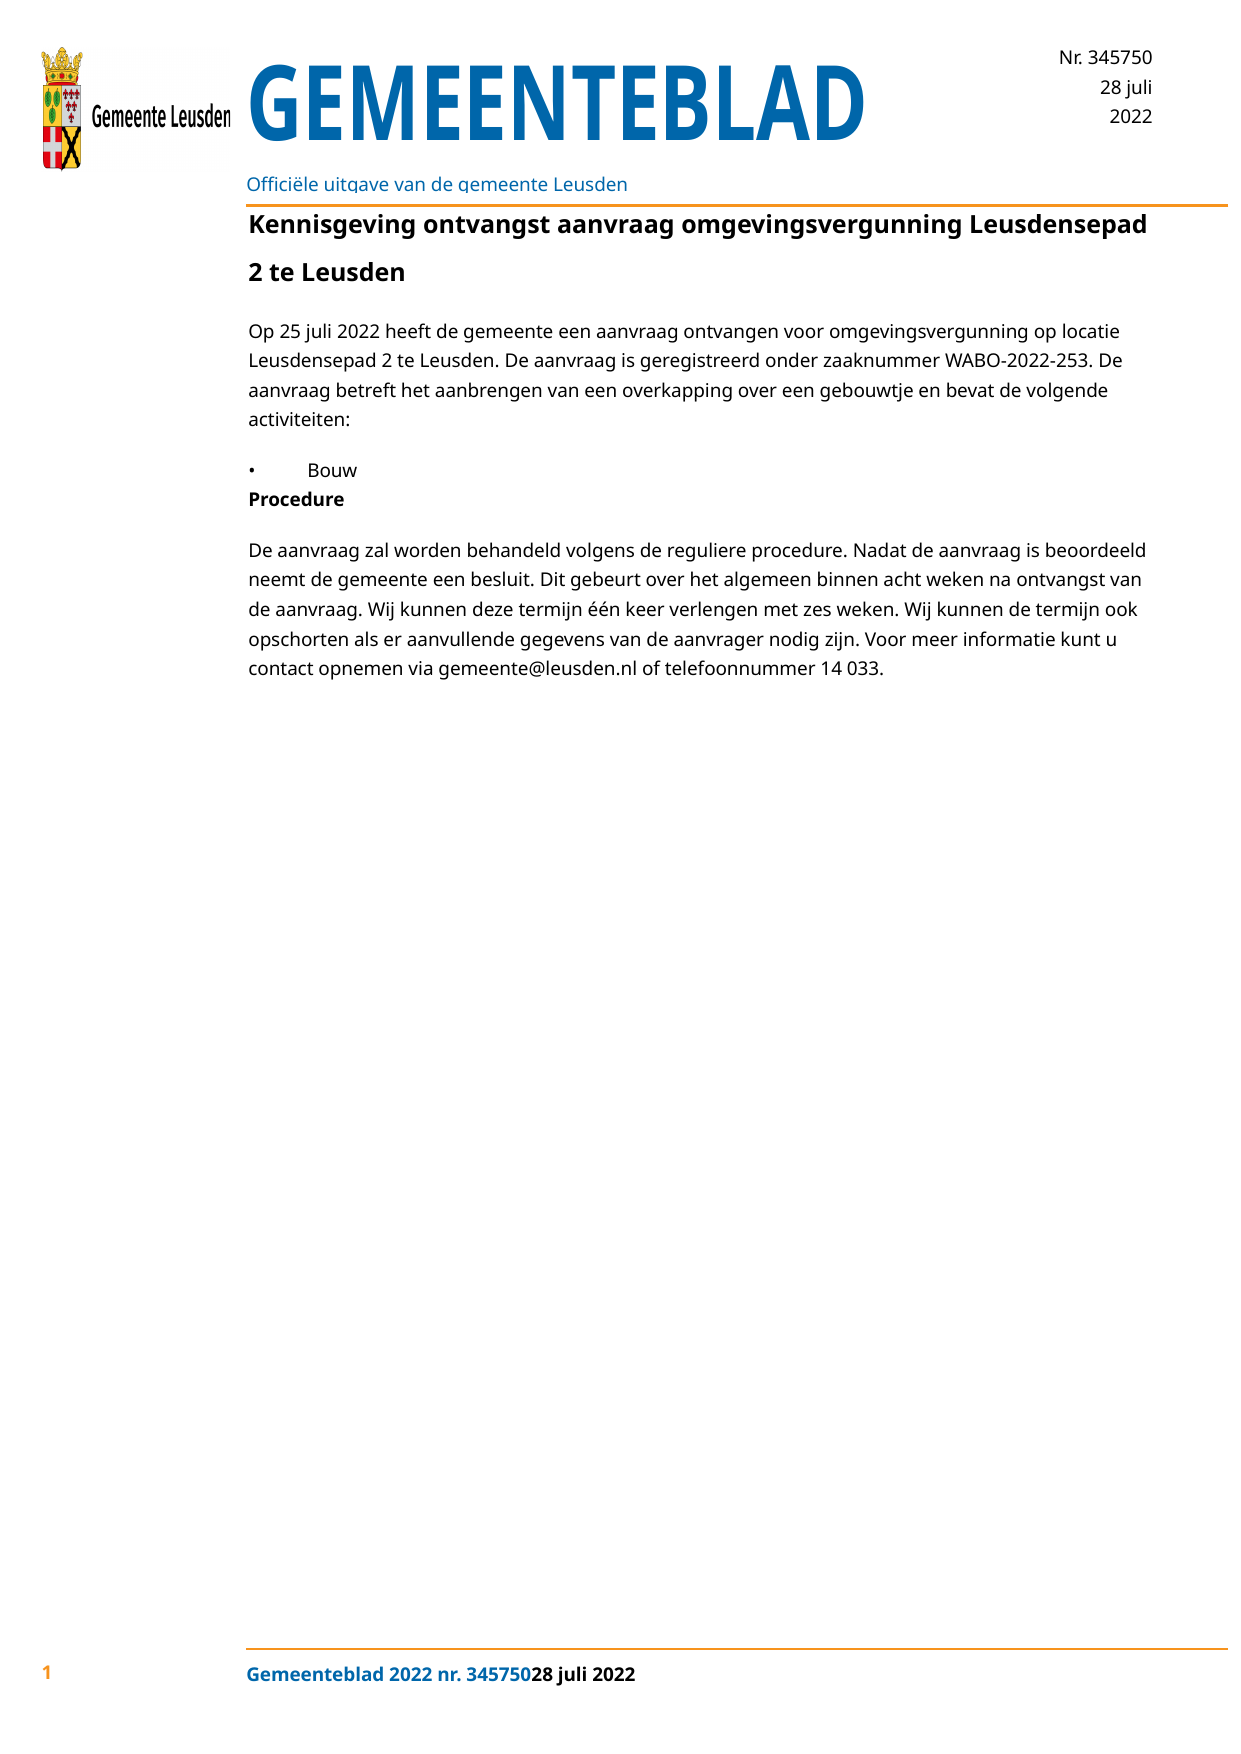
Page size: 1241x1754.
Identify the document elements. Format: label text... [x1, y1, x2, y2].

text Op 25 juli 2022 heeft de gemeente een aanvraag ontvangen voor omgevingsvergunning op locatie Leusdensepad 2 te Leusden. De aanvraag is geregistreerd onder zaaknummer WABO-2022-253. De aanvraag betreft het aanbrengen van een overkapping over een gebouwtje en bevat de volgende activiteiten: [248, 318, 1152, 432]
text Procedure [248, 487, 1152, 512]
picture [41, 47, 231, 172]
text De aanvraag zal worden behandeld volgens de reguliere procedure. Nadat de aanvraag is beoordeeld neemt de gemeente een besluit. Dit gebeurt over het algemeen binnen acht weken na ontvangst van de aanvraag. Wij kunnen deze termijn één keer verlengen met zes weken. Wij kunnen de termijn ook opschorten als er aanvullende gegevens van de aanvrager nodig zijn. Voor meer informatie kunt u contact opnemen via gemeente@leusden.nl of telefoonnummer 14 033. [248, 537, 1152, 681]
list Bouw [248, 457, 1152, 483]
text Kennisgeving ontvangst aanvraag omgevingsvergunning Leusdensepad 2 te Leusden [248, 207, 1152, 288]
